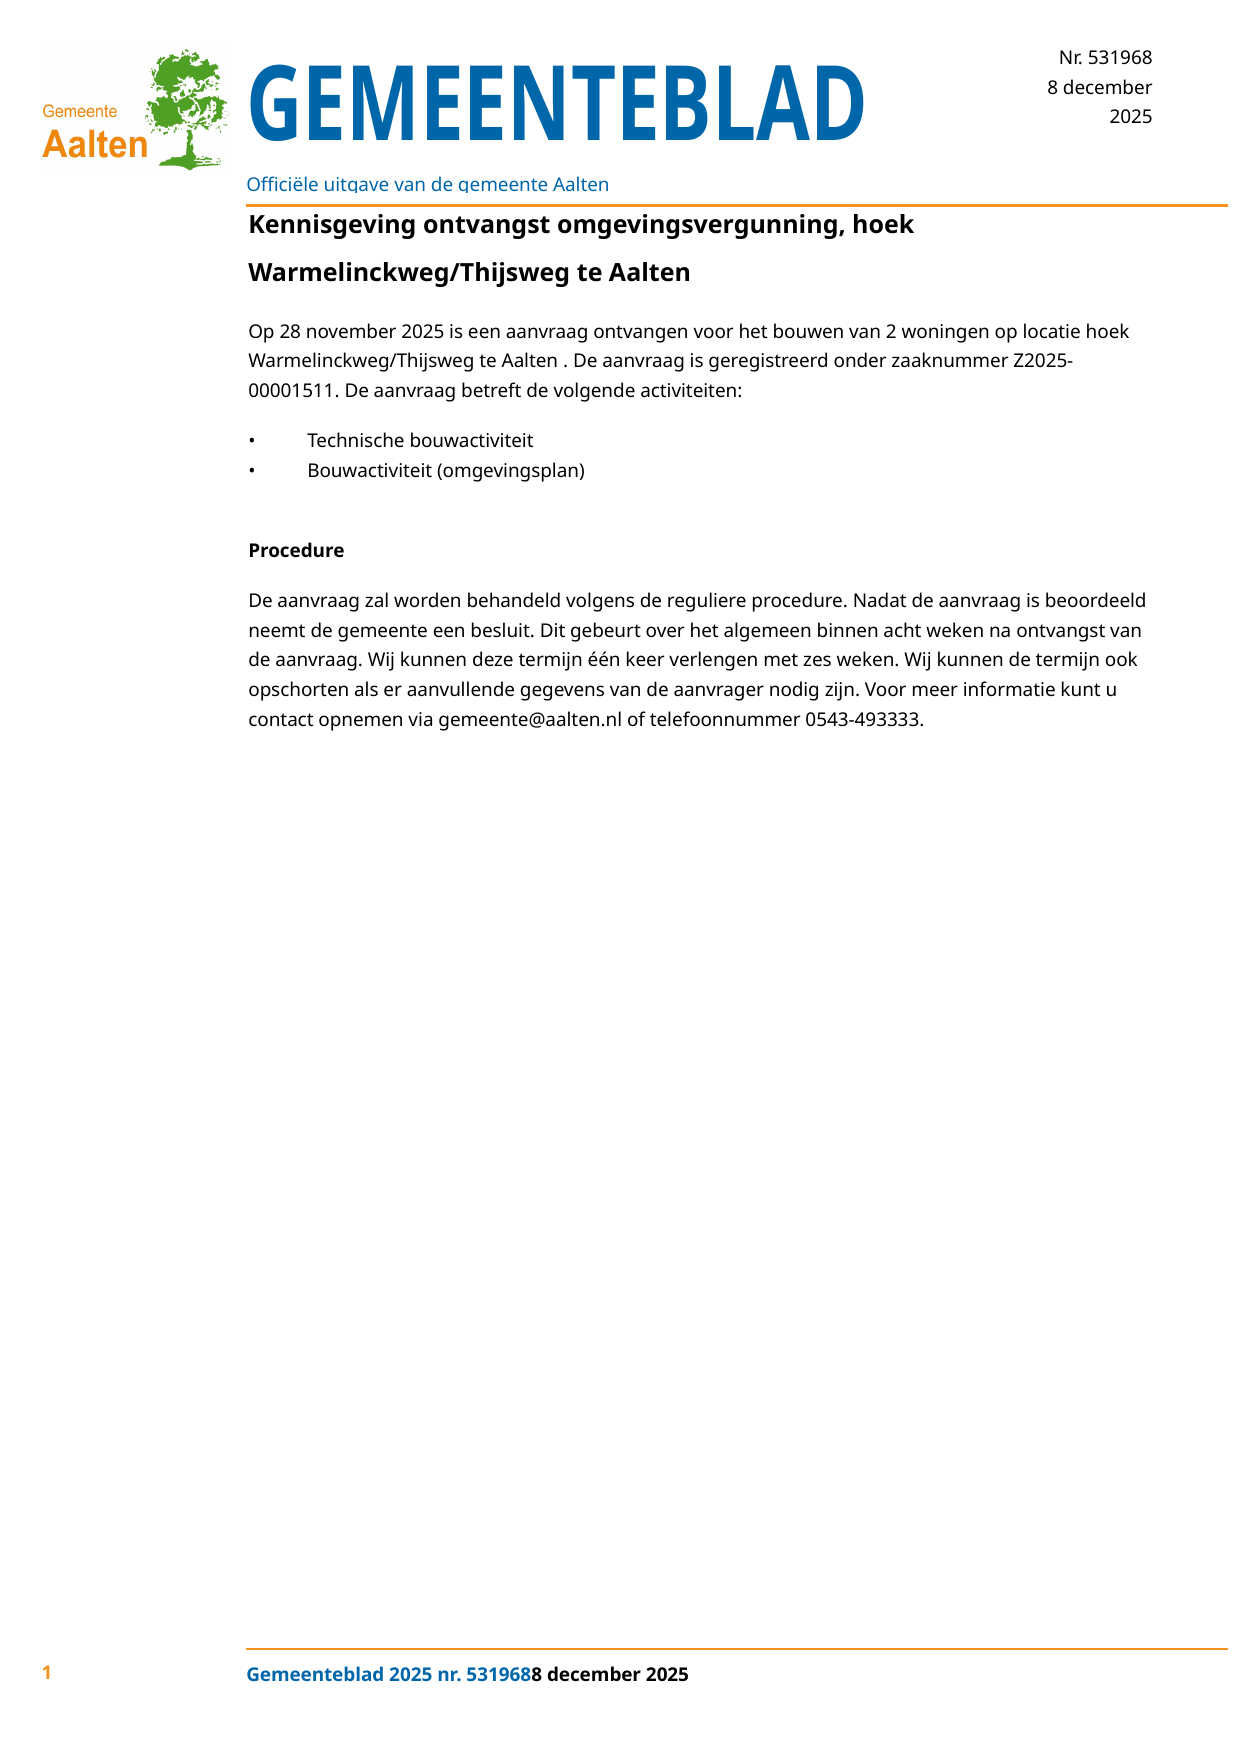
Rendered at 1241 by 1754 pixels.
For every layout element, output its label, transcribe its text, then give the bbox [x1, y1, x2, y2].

text Op 28 november 2025 is een aanvraag ontvangen voor het bouwen van 2 woningen op locatie hoek Warmelinckweg/Thijsweg te Aalten . De aanvraag is geregistreerd onder zaaknummer Z2025-00001511. De aanvraag betreft de volgende activiteiten: [248, 318, 1152, 403]
text De aanvraag zal worden behandeld volgens de reguliere procedure. Nadat de aanvraag is beoordeeld neemt de gemeente een besluit. Dit gebeurt over het algemeen binnen acht weken na ontvangst van de aanvraag. Wij kunnen deze termijn één keer verlengen met zes weken. Wij kunnen de termijn ook opschorten als er aanvullende gegevens van de aanvrager nodig zijn. Voor meer informatie kunt u contact opnemen via gemeente@aalten.nl of telefoonnummer 0543-493333. [248, 587, 1152, 732]
picture [41, 47, 231, 172]
list Technische bouwactiviteit [248, 427, 1152, 453]
list Bouwactiviteit (omgevingsplan) [248, 457, 1152, 483]
text Kennisgeving ontvangst omgevingsvergunning, hoek Warmelinckweg/Thijsweg te Aalten [248, 207, 1152, 288]
text Procedure [248, 537, 1152, 563]
